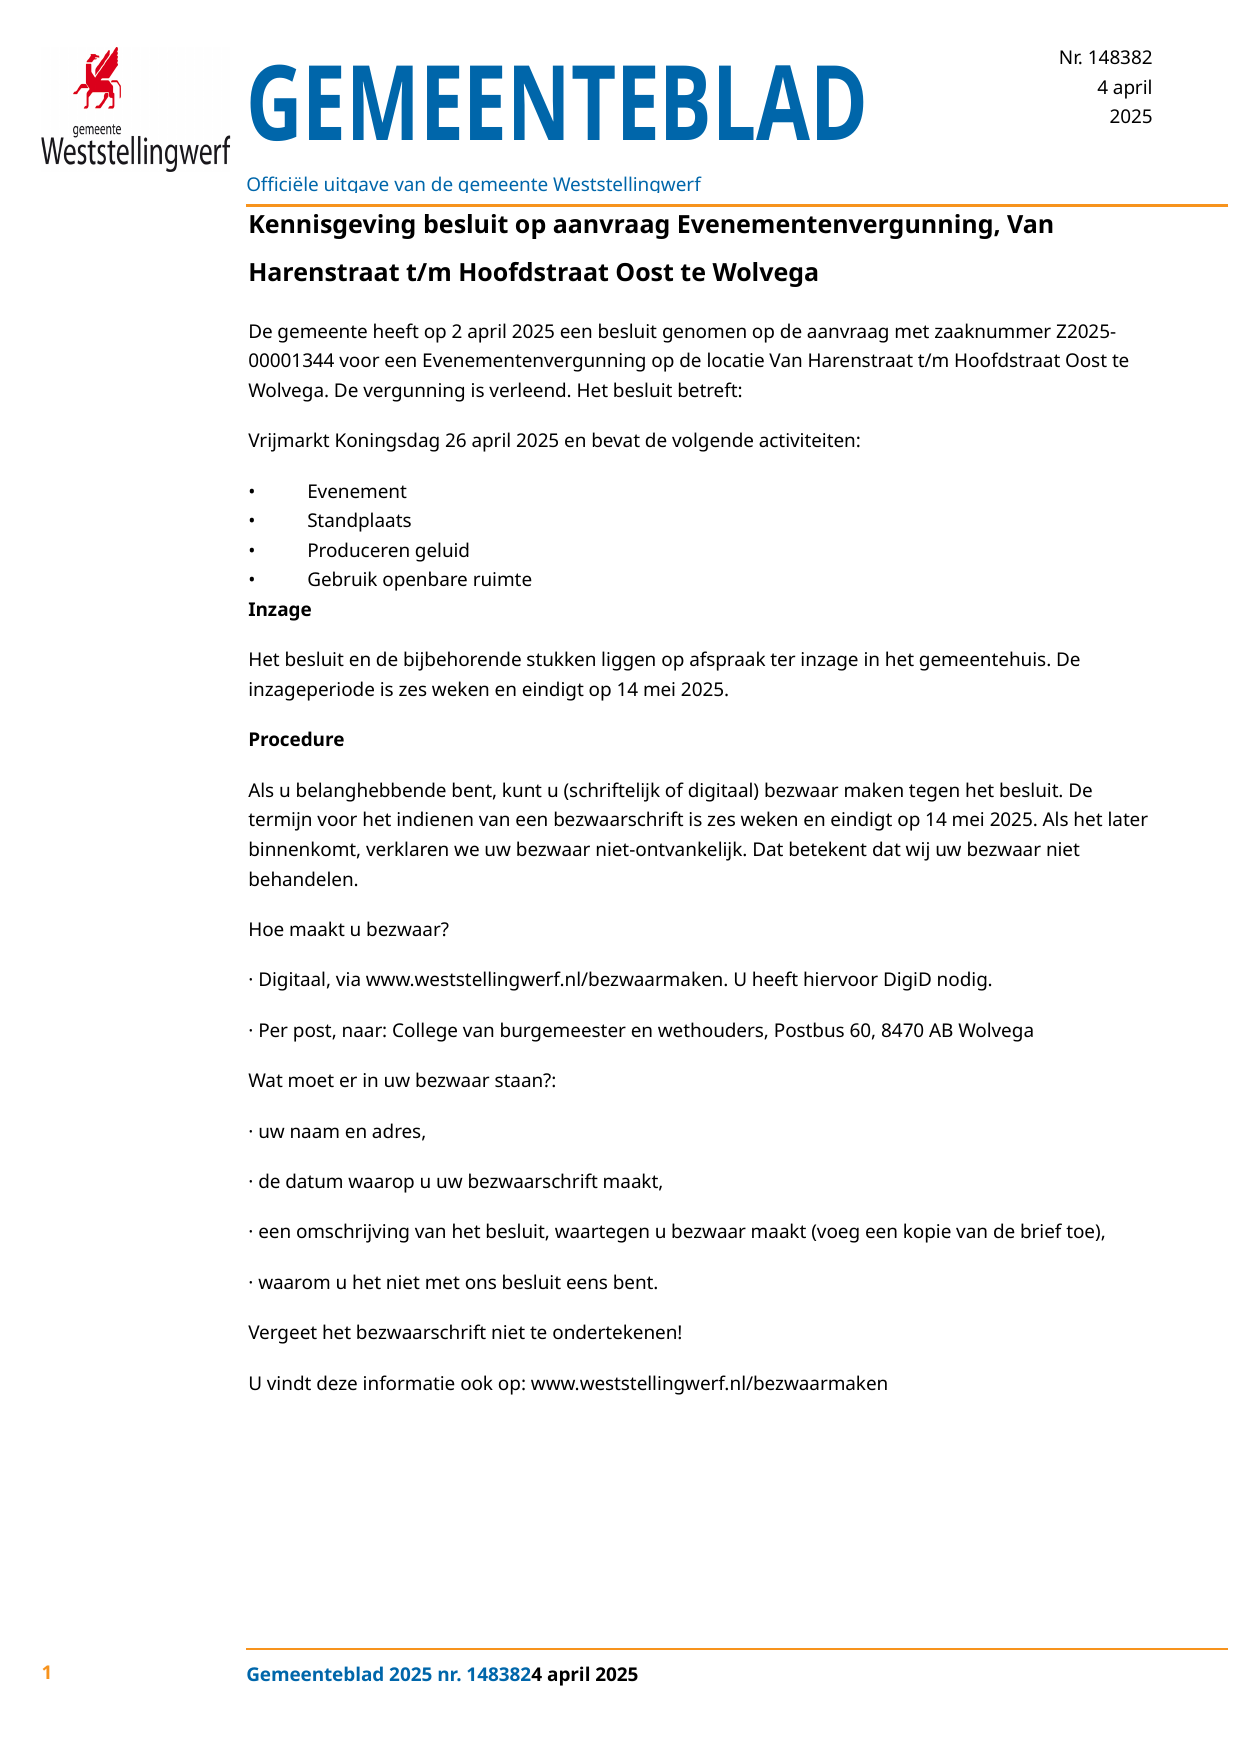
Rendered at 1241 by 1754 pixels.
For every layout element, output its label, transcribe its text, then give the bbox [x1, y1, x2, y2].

text · de datum waarop u uw bezwaarschrift maakt, [248, 1168, 1152, 1194]
text Vrijmarkt Koningsdag 26 april 2025 en bevat de volgende activiteiten: [248, 427, 1152, 453]
text · waarom u het niet met ons besluit eens bent. [248, 1269, 1152, 1295]
text Inzage [248, 596, 1152, 622]
text Hoe maakt u bezwaar? [248, 916, 1152, 942]
text Procedure [248, 727, 1152, 752]
text · Digitaal, via www.weststellingwerf.nl/bezwaarmaken. U heeft hiervoor DigiD nodig. [248, 967, 1152, 992]
list Produceren geluid [248, 537, 1152, 563]
text Het besluit en de bijbehorende stukken liggen op afspraak ter inzage in het gemeentehuis. De inzageperiode is zes weken en eindigt op 14 mei 2025. [248, 647, 1152, 702]
text Als u belanghebbende bent, kunt u (schriftelijk of digitaal) bezwaar maken tegen het besluit. De termijn voor het indienen van een bezwaarschrift is zes weken en eindigt op 14 mei 2025. Als het later binnenkomt, verklaren we uw bezwaar niet-ontvankelijk. Dat betekent dat wij uw bezwaar niet behandelen. [248, 777, 1152, 892]
text · een omschrijving van het besluit, waartegen u bezwaar maakt (voeg een kopie van de brief toe), [248, 1219, 1152, 1244]
list Gebruik openbare ruimte [248, 567, 1152, 592]
text De gemeente heeft op 2 april 2025 een besluit genomen op de aanvraag met zaaknummer Z2025-00001344 voor een Evenementenvergunning op de locatie Van Harenstraat t/m Hoofdstraat Oost te Wolvega. De vergunning is verleend. Het besluit betreft: [248, 318, 1152, 403]
list Evenement [248, 478, 1152, 504]
text · Per post, naar: College van burgemeester en wethouders, Postbus 60, 8470 AB Wolvega [248, 1017, 1152, 1043]
text U vindt deze informatie ook op: www.weststellingwerf.nl/bezwaarmaken [248, 1370, 1152, 1396]
text Vergeet het bezwaarschrift niet te ondertekenen! [248, 1319, 1152, 1345]
picture [41, 47, 231, 172]
list Standplaats [248, 507, 1152, 533]
text Wat moet er in uw bezwaar staan?: [248, 1067, 1152, 1093]
text · uw naam en adres, [248, 1118, 1152, 1144]
text Kennisgeving besluit op aanvraag Evenementenvergunning, Van Harenstraat t/m Hoofdstraat Oost te Wolvega [248, 207, 1152, 288]
